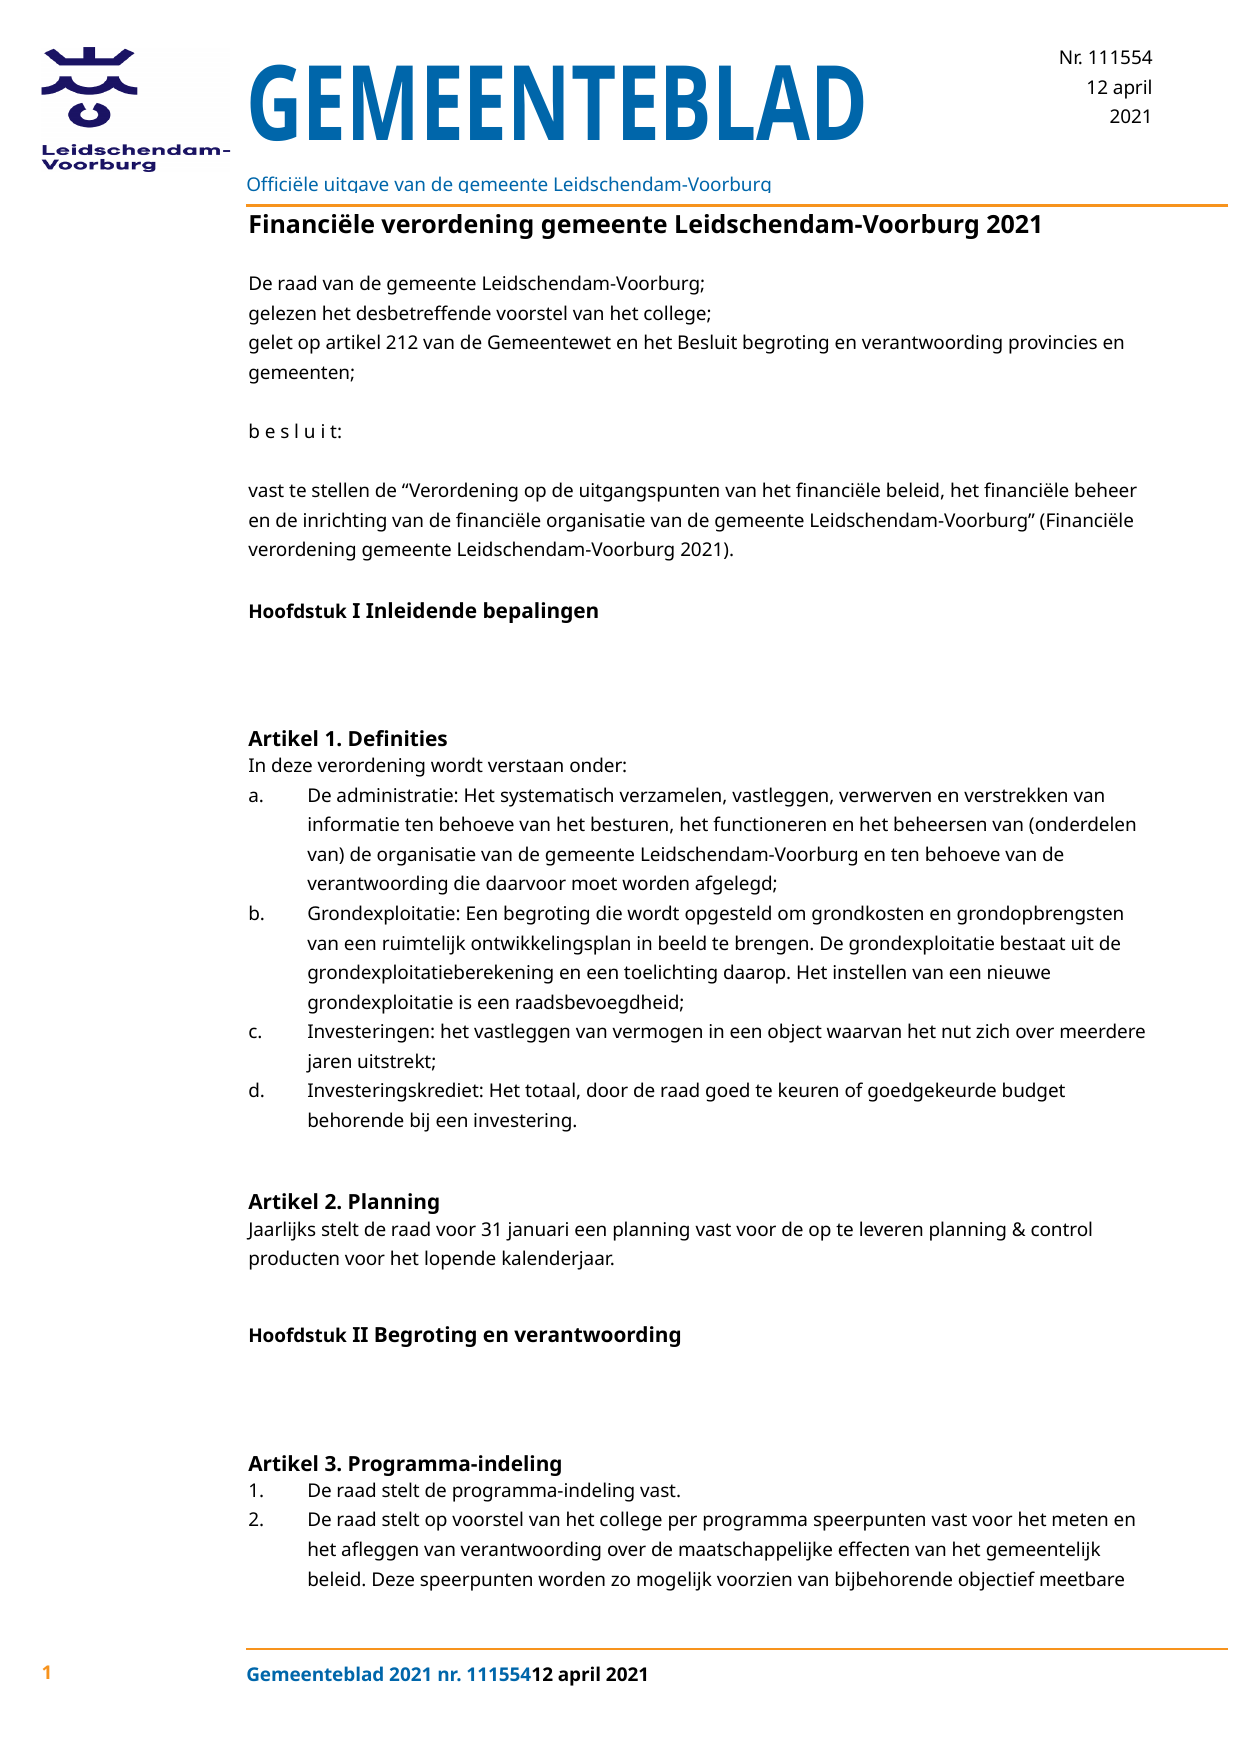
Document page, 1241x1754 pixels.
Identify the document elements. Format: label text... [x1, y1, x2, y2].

text gelet op artikel 212 van de Gemeentewet en het Besluit begroting en verantwoording provincies en gemeenten; [248, 329, 1152, 385]
text De raad van de gemeente Leidschendam-Voorburg; [248, 270, 1152, 296]
text vast te stellen de “Verordening op de uitgangspunten van het financiële beleid, het financiële beheer en de inrichting van de financiële organisatie van de gemeente Leidschendam-Voorburg” (Financiële verordening gemeente Leidschendam-Voorburg 2021). [248, 477, 1152, 562]
text Hoofdstuk II Begroting en verantwoording [248, 1321, 1152, 1349]
text Jaarlijks stelt de raad voor 31 januari een planning vast voor de op te leveren planning & control producten voor het lopende kalenderjaar. [248, 1216, 1152, 1271]
text Artikel 3. Programma-indeling [248, 1449, 1152, 1477]
text Artikel 1. Definities [248, 724, 1152, 752]
text In deze verordening wordt verstaan onder: [248, 752, 1152, 778]
text Hoofdstuk I Inleidende bepalingen [248, 596, 1152, 624]
picture [41, 47, 231, 172]
list Investeringskrediet: Het totaal, door de raad goed te keuren of goedgekeurde budget behorende bij een investering. [248, 1078, 1152, 1133]
list Grondexploitatie: Een begroting die wordt opgesteld om grondkosten en grondopbrengsten van een ruimtelijk ontwikkelingsplan in beeld te brengen. De grondexploitatie bestaat uit de grondexploitatieberekening en een toelichting daarop. Het instellen van een nieuwe grondexploitatie is een raadsbevoegdheid; [248, 900, 1152, 1015]
text Artikel 2. Planning [248, 1187, 1152, 1216]
list De raad stelt op voorstel van het college per programma speerpunten vast voor het meten en het afleggen van verantwoording over de maatschappelijke effecten van het gemeentelijk beleid. Deze speerpunten worden zo mogelijk voorzien van bijbehorende objectief meetbare [248, 1507, 1152, 1592]
list De administratie: Het systematisch verzamelen, vastleggen, verwerven en verstrekken van informatie ten behoeve van het besturen, het functioneren en het beheersen van (onderdelen van) de organisatie van de gemeente Leidschendam-Voorburg en ten behoeve van de verantwoording die daarvoor moet worden afgelegd; [248, 782, 1152, 896]
text Financiële verordening gemeente Leidschendam-Voorburg 2021 [248, 207, 1152, 241]
text gelezen het desbetreffende voorstel van het college; [248, 300, 1152, 326]
text b e s l u i t: [248, 418, 1152, 444]
list Investeringen: het vastleggen van vermogen in een object waarvan het nut zich over meerdere jaren uitstrekt; [248, 1018, 1152, 1074]
list De raad stelt de programma-indeling vast. [248, 1477, 1152, 1503]
